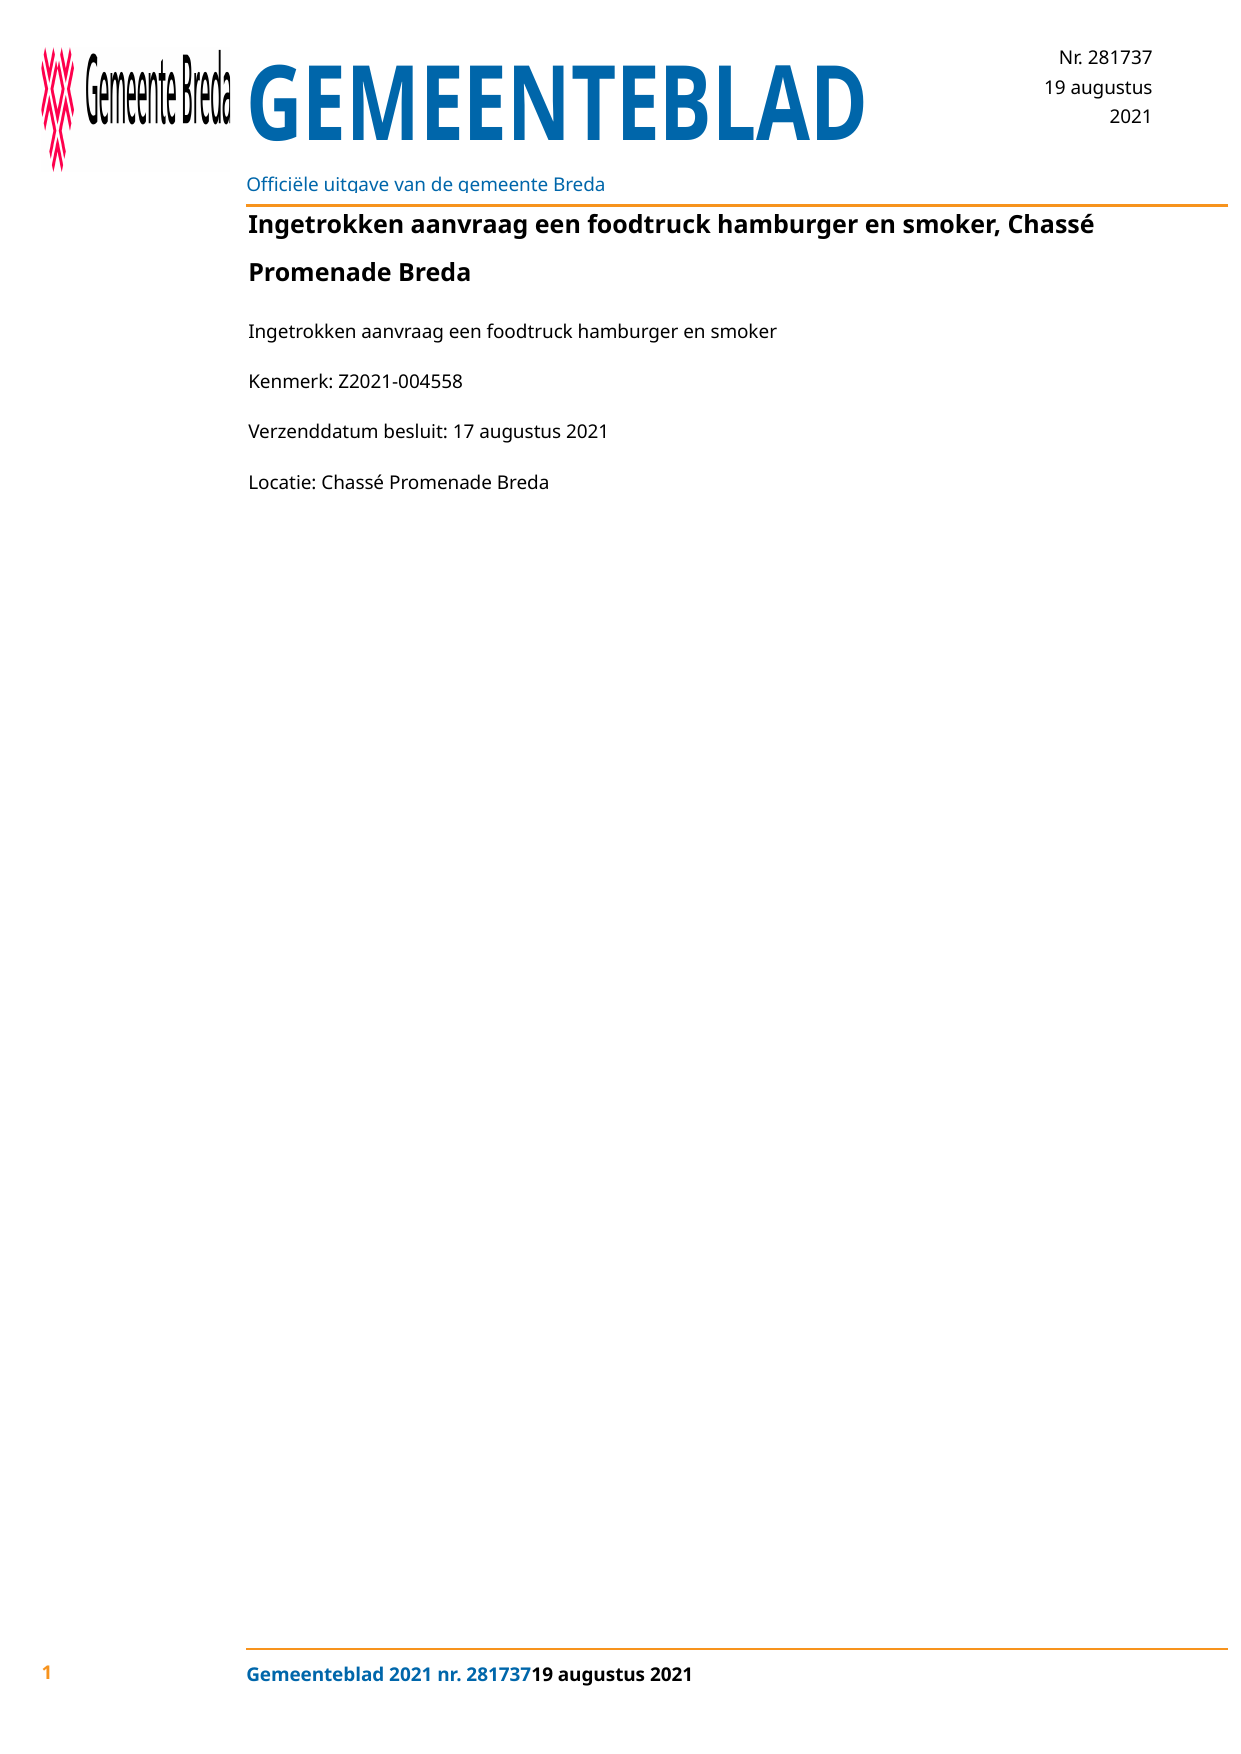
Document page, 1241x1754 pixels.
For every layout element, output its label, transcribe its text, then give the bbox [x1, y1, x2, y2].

picture [41, 47, 231, 172]
text Ingetrokken aanvraag een foodtruck hamburger en smoker [248, 318, 1152, 344]
text Locatie: Chassé Promenade Breda [248, 469, 1152, 495]
text Kenmerk: Z2021-004558 [248, 368, 1152, 394]
text Verzenddatum besluit: 17 augustus 2021 [248, 419, 1152, 444]
text Ingetrokken aanvraag een foodtruck hamburger en smoker, Chassé Promenade Breda [248, 207, 1152, 288]
